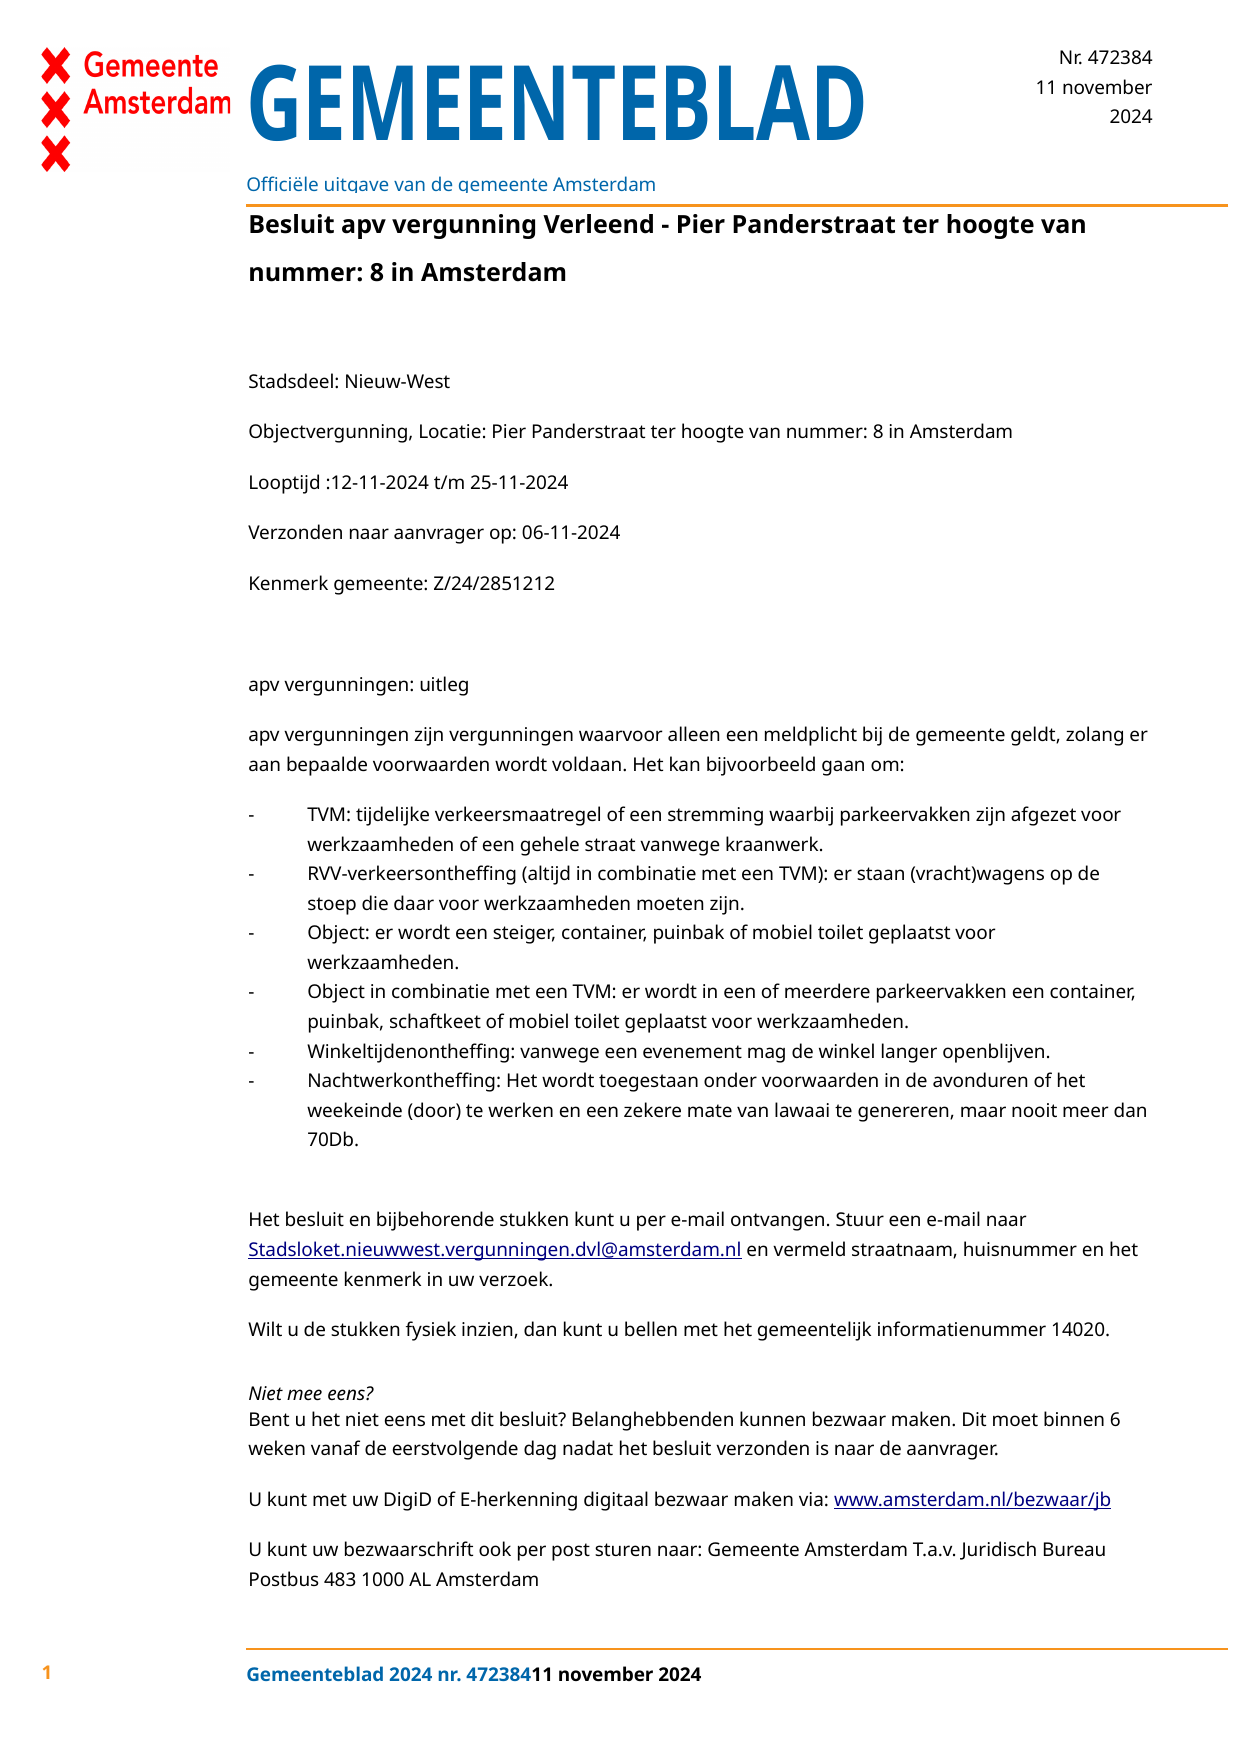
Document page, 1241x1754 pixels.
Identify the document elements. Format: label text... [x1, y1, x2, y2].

text Niet mee eens? [248, 1380, 1152, 1406]
text apv vergunningen: uitleg [248, 671, 1152, 697]
text Bent u het niet eens met dit besluit? Belanghebbenden kunnen bezwaar maken. Dit moet binnen 6 weken vanaf de eerstvolgende dag nadat het besluit verzonden is naar de aanvrager. [248, 1406, 1152, 1461]
text Looptijd :12-11-2024 t/m 25-11-2024 [248, 469, 1152, 495]
list TVM: tijdelijke verkeersmaatregel of een stremming waarbij parkeervakken zijn afgezet voor werkzaamheden of een gehele straat vanwege kraanwerk. [248, 801, 1152, 857]
text Verzonden naar aanvrager op: 06-11-2024 [248, 519, 1152, 545]
list Nachtwerkontheffing: Het wordt toegestaan onder voorwaarden in de avonduren of het weekeinde (door) te werken en een zekere mate van lawaai te genereren, maar nooit meer dan 70Db. [248, 1067, 1152, 1152]
text apv vergunningen zijn vergunningen waarvoor alleen een meldplicht bij de gemeente geldt, zolang er aan bepaalde voorwaarden wordt voldaan. Het kan bijvoorbeeld gaan om: [248, 721, 1152, 777]
text Objectvergunning, Locatie: Pier Panderstraat ter hoogte van nummer: 8 in Amsterdam [248, 419, 1152, 444]
text Wilt u de stukken fysiek inzien, dan kunt u bellen met het gemeentelijk informatienummer 14020. [248, 1316, 1152, 1342]
list Winkeltijdenontheffing: vanwege een evenement mag de winkel langer openblijven. [248, 1038, 1152, 1064]
text Besluit apv vergunning Verleend - Pier Panderstraat ter hoogte van nummer: 8 in Amsterdam [248, 207, 1152, 288]
list Object in combinatie met een TVM: er wordt in een of meerdere parkeervakken een container, puinbak, schaftkeet of mobiel toilet geplaatst voor werkzaamheden. [248, 979, 1152, 1034]
text Het besluit en bijbehorende stukken kunt u per e-mail ontvangen. Stuur een e-mail naar Stadsloket.nieuwwest.vergunningen.dvl@amsterdam.nl en vermeld straatnaam, huisnummer en het gemeente kenmerk in uw verzoek. [248, 1207, 1152, 1292]
text U kunt uw bezwaarschrift ook per post sturen naar: Gemeente Amsterdam T.a.v. Juridisch Bureau Postbus 483 1000 AL Amsterdam [248, 1536, 1152, 1592]
picture [41, 47, 231, 172]
list Object: er wordt een steiger, container, puinbak of mobiel toilet geplaatst voor werkzaamheden. [248, 919, 1152, 975]
list RVV-verkeersontheffing (altijd in combinatie met een TVM): er staan (vracht)wagens op de stoep die daar voor werkzaamheden moeten zijn. [248, 860, 1152, 916]
text U kunt met uw DigiD of E-herkenning digitaal bezwaar maken via: www.amsterdam.nl/bezwaar/jb [248, 1486, 1152, 1512]
text Stadsdeel: Nieuw-West [248, 368, 1152, 394]
text Kenmerk gemeente: Z/24/2851212 [248, 570, 1152, 596]
